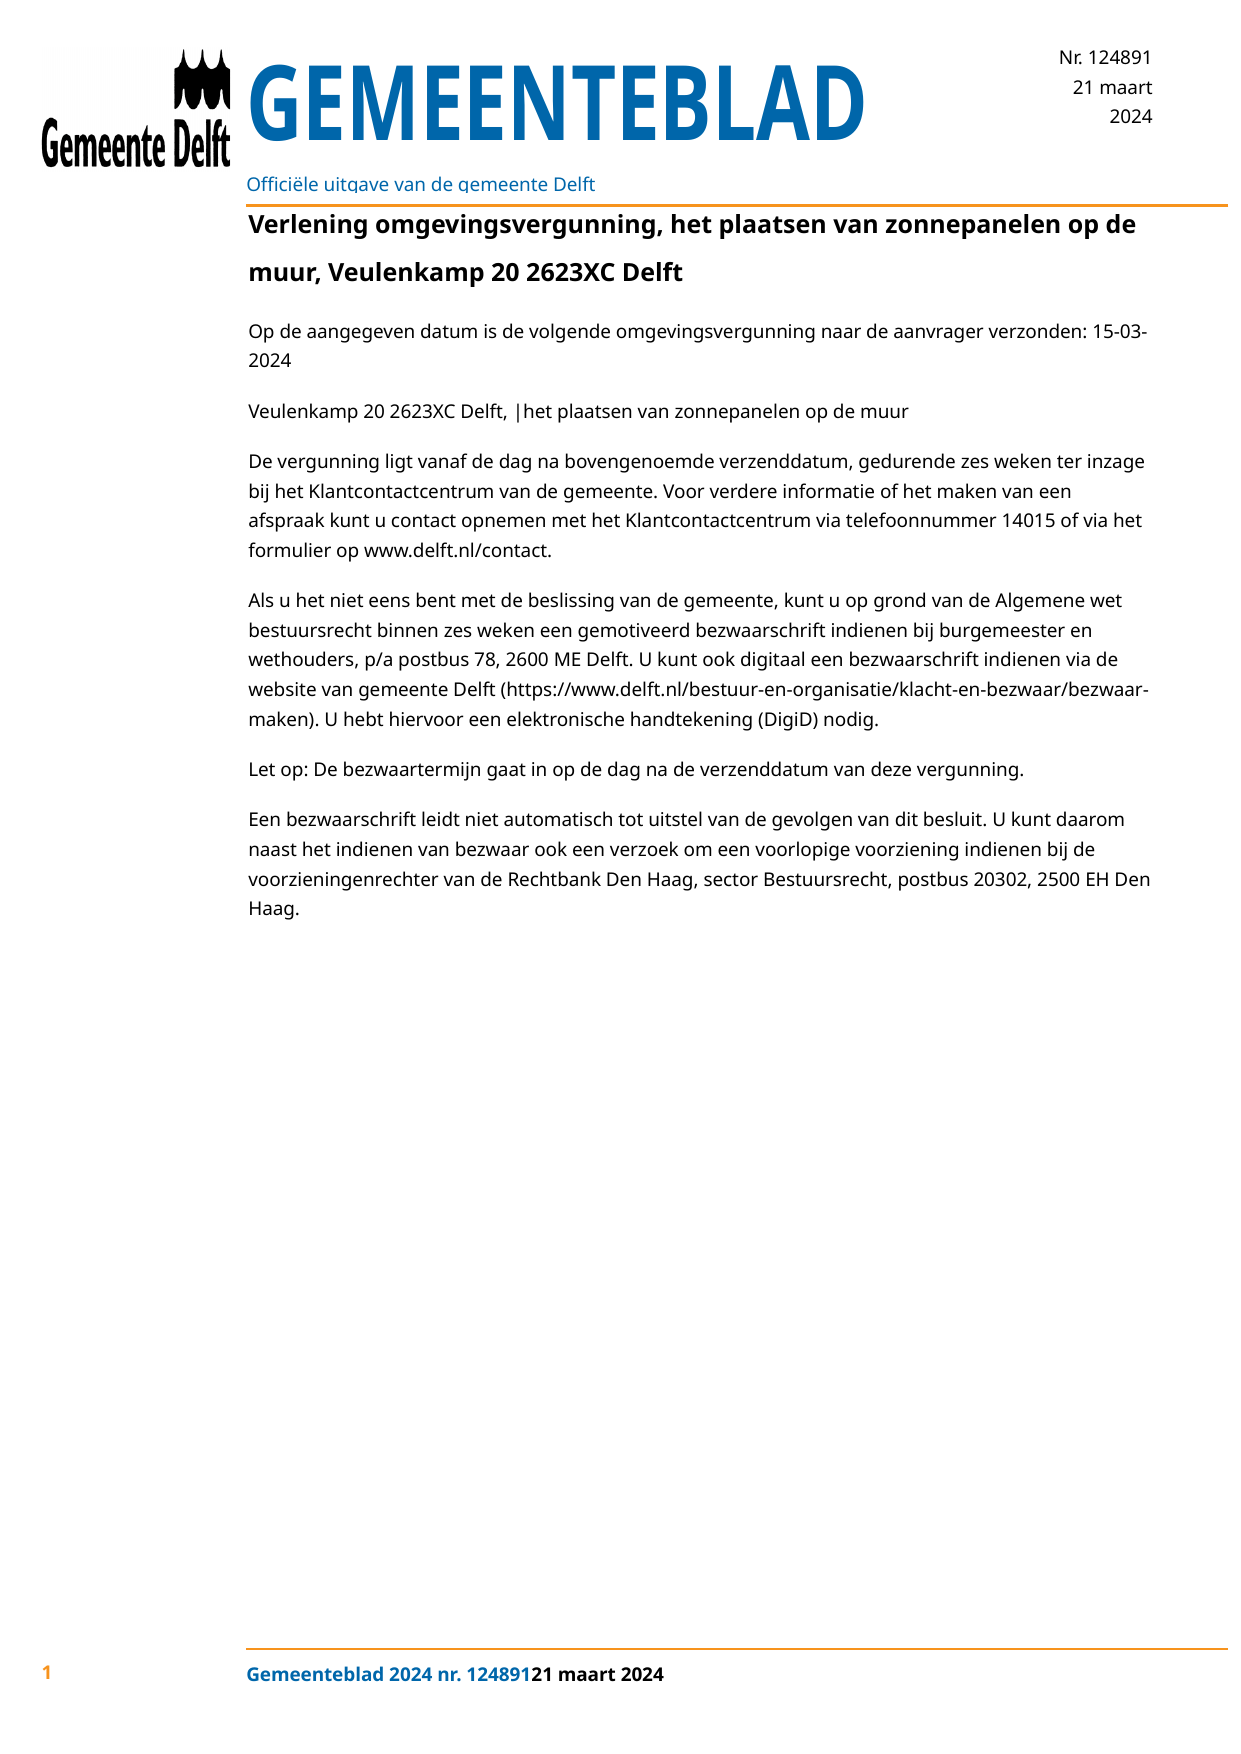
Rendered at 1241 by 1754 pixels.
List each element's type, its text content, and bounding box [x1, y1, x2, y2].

text Op de aangegeven datum is de volgende omgevingsvergunning naar de aanvrager verzonden: 15-03-2024 [248, 318, 1152, 373]
text De vergunning ligt vanaf de dag na bovengenoemde verzenddatum, gedurende zes weken ter inzage bij het Klantcontactcentrum van de gemeente. Voor verdere informatie of het maken van een afspraak kunt u contact opnemen met het Klantcontactcentrum via telefoonnummer 14015 of via het formulier op www.delft.nl/contact. [248, 448, 1152, 563]
text Veulenkamp 20 2623XC Delft, |het plaatsen van zonnepanelen op de muur [248, 398, 1152, 424]
text Een bezwaarschrift leidt niet automatisch tot uitstel van de gevolgen van dit besluit. U kunt daarom naast het indienen van bezwaar ook een verzoek om een voorlopige voorziening indienen bij de voorzieningenrechter van de Rechtbank Den Haag, sector Bestuursrecht, postbus 20302, 2500 EH Den Haag. [248, 807, 1152, 921]
picture [41, 47, 231, 172]
text Let op: De bezwaartermijn gaat in op de dag na de verzenddatum van deze vergunning. [248, 756, 1152, 782]
text Als u het niet eens bent met de beslissing van de gemeente, kunt u op grond van de Algemene wet bestuursrecht binnen zes weken een gemotiveerd bezwaarschrift indienen bij burgemeester en wethouders, p/a postbus 78, 2600 ME Delft. U kunt ook digitaal een bezwaarschrift indienen via de website van gemeente Delft (https://www.delft.nl/bestuur-en-organisatie/klacht-en-bezwaar/bezwaar-maken). U hebt hiervoor een elektronische handtekening (DigiD) nodig. [248, 587, 1152, 732]
text Verlening omgevingsvergunning, het plaatsen van zonnepanelen op de muur, Veulenkamp 20 2623XC Delft [248, 207, 1152, 288]
